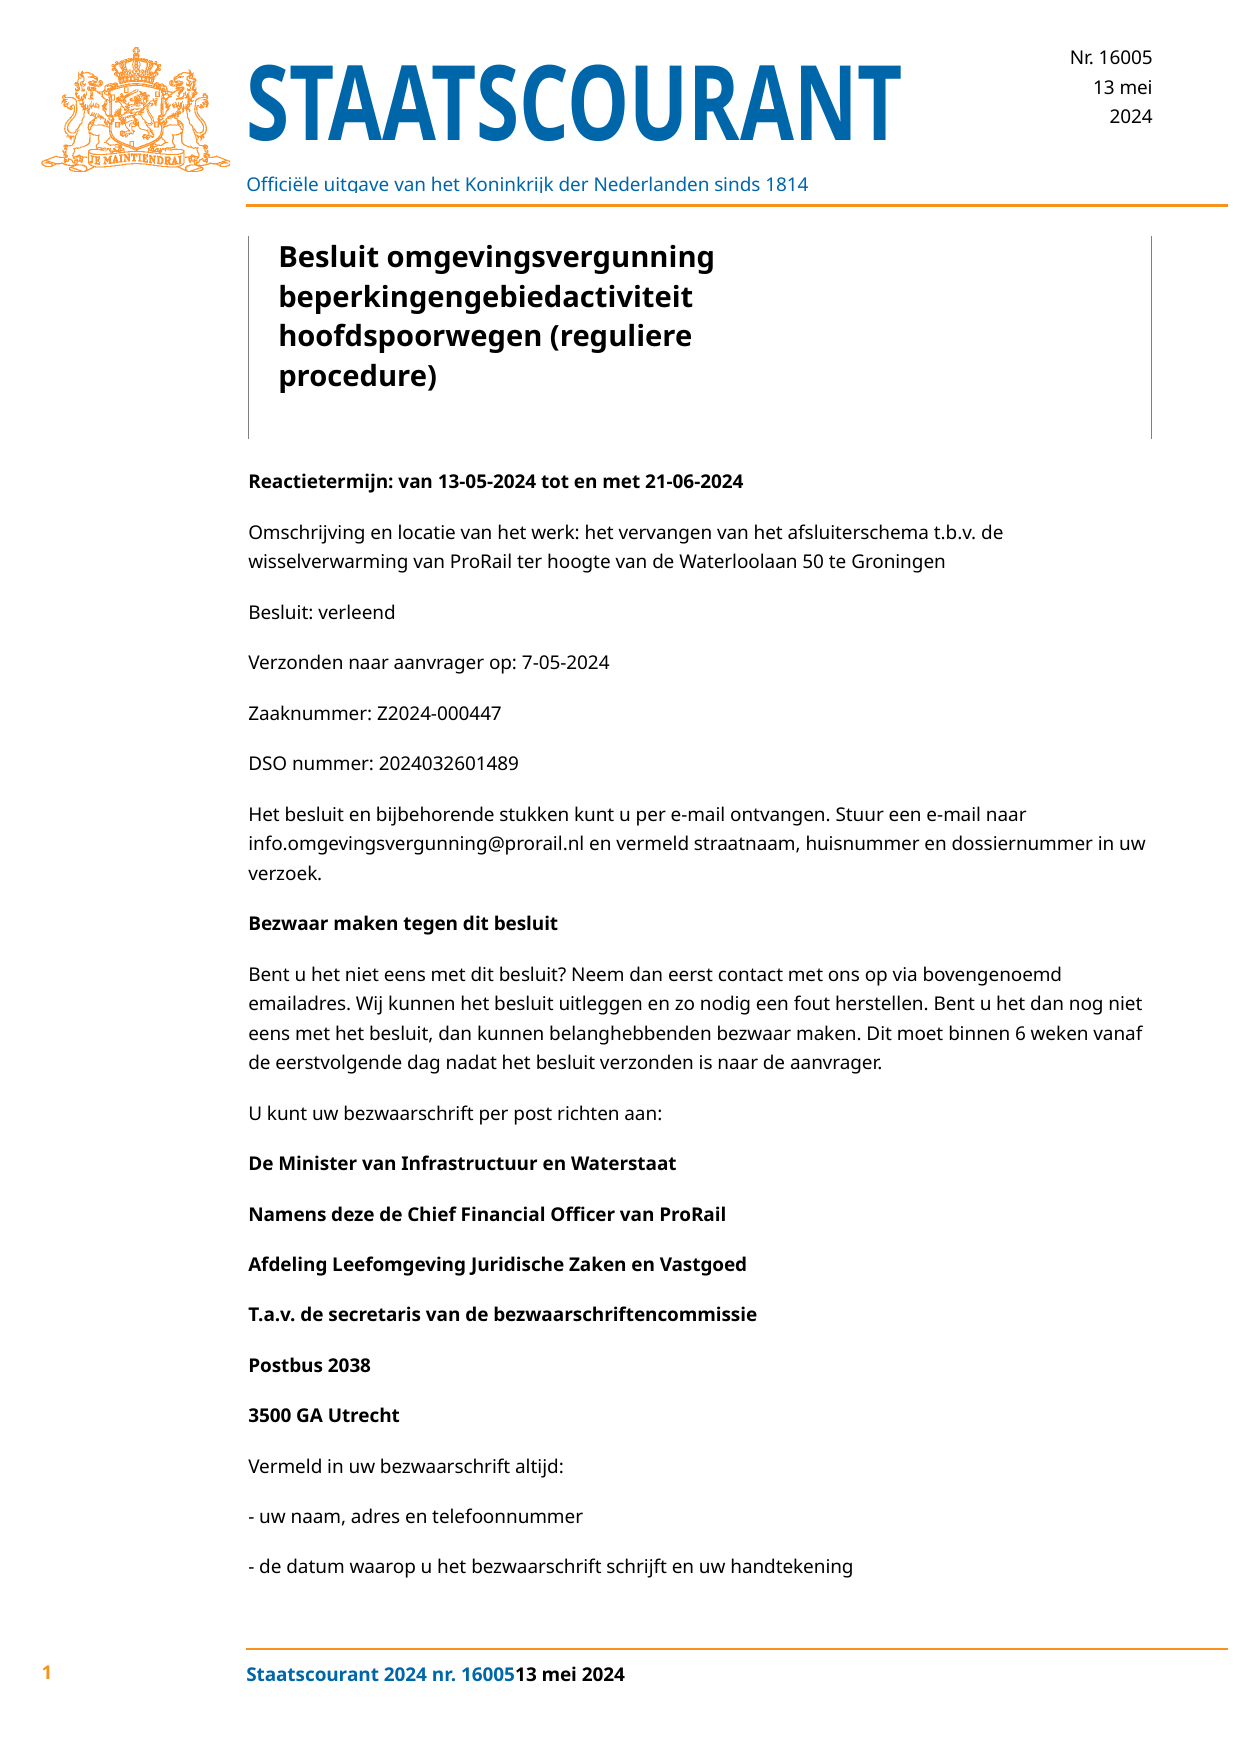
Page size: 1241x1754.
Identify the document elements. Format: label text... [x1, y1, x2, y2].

text Bent u het niet eens met dit besluit? Neem dan eerst contact met ons op via bovengenoemd emailadres. Wij kunnen het besluit uitleggen en zo nodig een fout herstellen. Bent u het dan nog niet eens met het besluit, dan kunnen belanghebbenden bezwaar maken. Dit moet binnen 6 weken vanaf de eerstvolgende dag nadat het besluit verzonden is naar de aanvrager. [248, 961, 1152, 1075]
text Het besluit en bijbehorende stukken kunt u per e-mail ontvangen. Stuur een e-mail naar info.omgevingsvergunning@prorail.nl en vermeld straatnaam, huisnummer en dossiernummer in uw verzoek. [248, 801, 1152, 886]
text Namens deze de Chief Financial Officer van ProRail [248, 1201, 1152, 1226]
text 3500 GA Utrecht [248, 1402, 1152, 1428]
table_header Besluit omgevingsvergunning beperkingengebiedactiviteit hoofdspoorwegen (reguliere procedure) [249, 236, 850, 439]
text U kunt uw bezwaarschrift per post richten aan: [248, 1100, 1152, 1126]
text - de datum waarop u het bezwaarschrift schrijft en uw handtekening [248, 1554, 1152, 1579]
text Vermeld in uw bezwaarschrift altijd: [248, 1453, 1152, 1478]
text Zaaknummer: Z2024-000447 [248, 700, 1152, 726]
table_header [1090, 236, 1151, 413]
text De Minister van Infrastructuur en Waterstaat [248, 1150, 1152, 1176]
picture [41, 47, 231, 172]
text Afdeling Leefomgeving Juridische Zaken en Vastgoed [248, 1251, 1152, 1277]
text DSO nummer: 2024032601489 [248, 750, 1152, 776]
table_header [850, 236, 912, 413]
table_header [850, 414, 1151, 439]
text - uw naam, adres en telefoonnummer [248, 1503, 1152, 1529]
text Besluit: verleend [248, 599, 1152, 625]
text Omschrijving en locatie van het werk: het vervangen van het afsluiterschema t.b.v. de wisselverwarming van ProRail ter hoogte van de Waterloolaan 50 te Groningen [248, 519, 1152, 574]
text Postbus 2038 [248, 1352, 1152, 1378]
picture [912, 236, 1090, 414]
text Reactietermijn: van 13-05-2024 tot en met 21-06-2024 [248, 469, 1152, 494]
text Verzonden naar aanvrager op: 7-05-2024 [248, 649, 1152, 675]
text T.a.v. de secretaris van de bezwaarschriftencommissie [248, 1302, 1152, 1327]
text Bezwaar maken tegen dit besluit [248, 910, 1152, 936]
